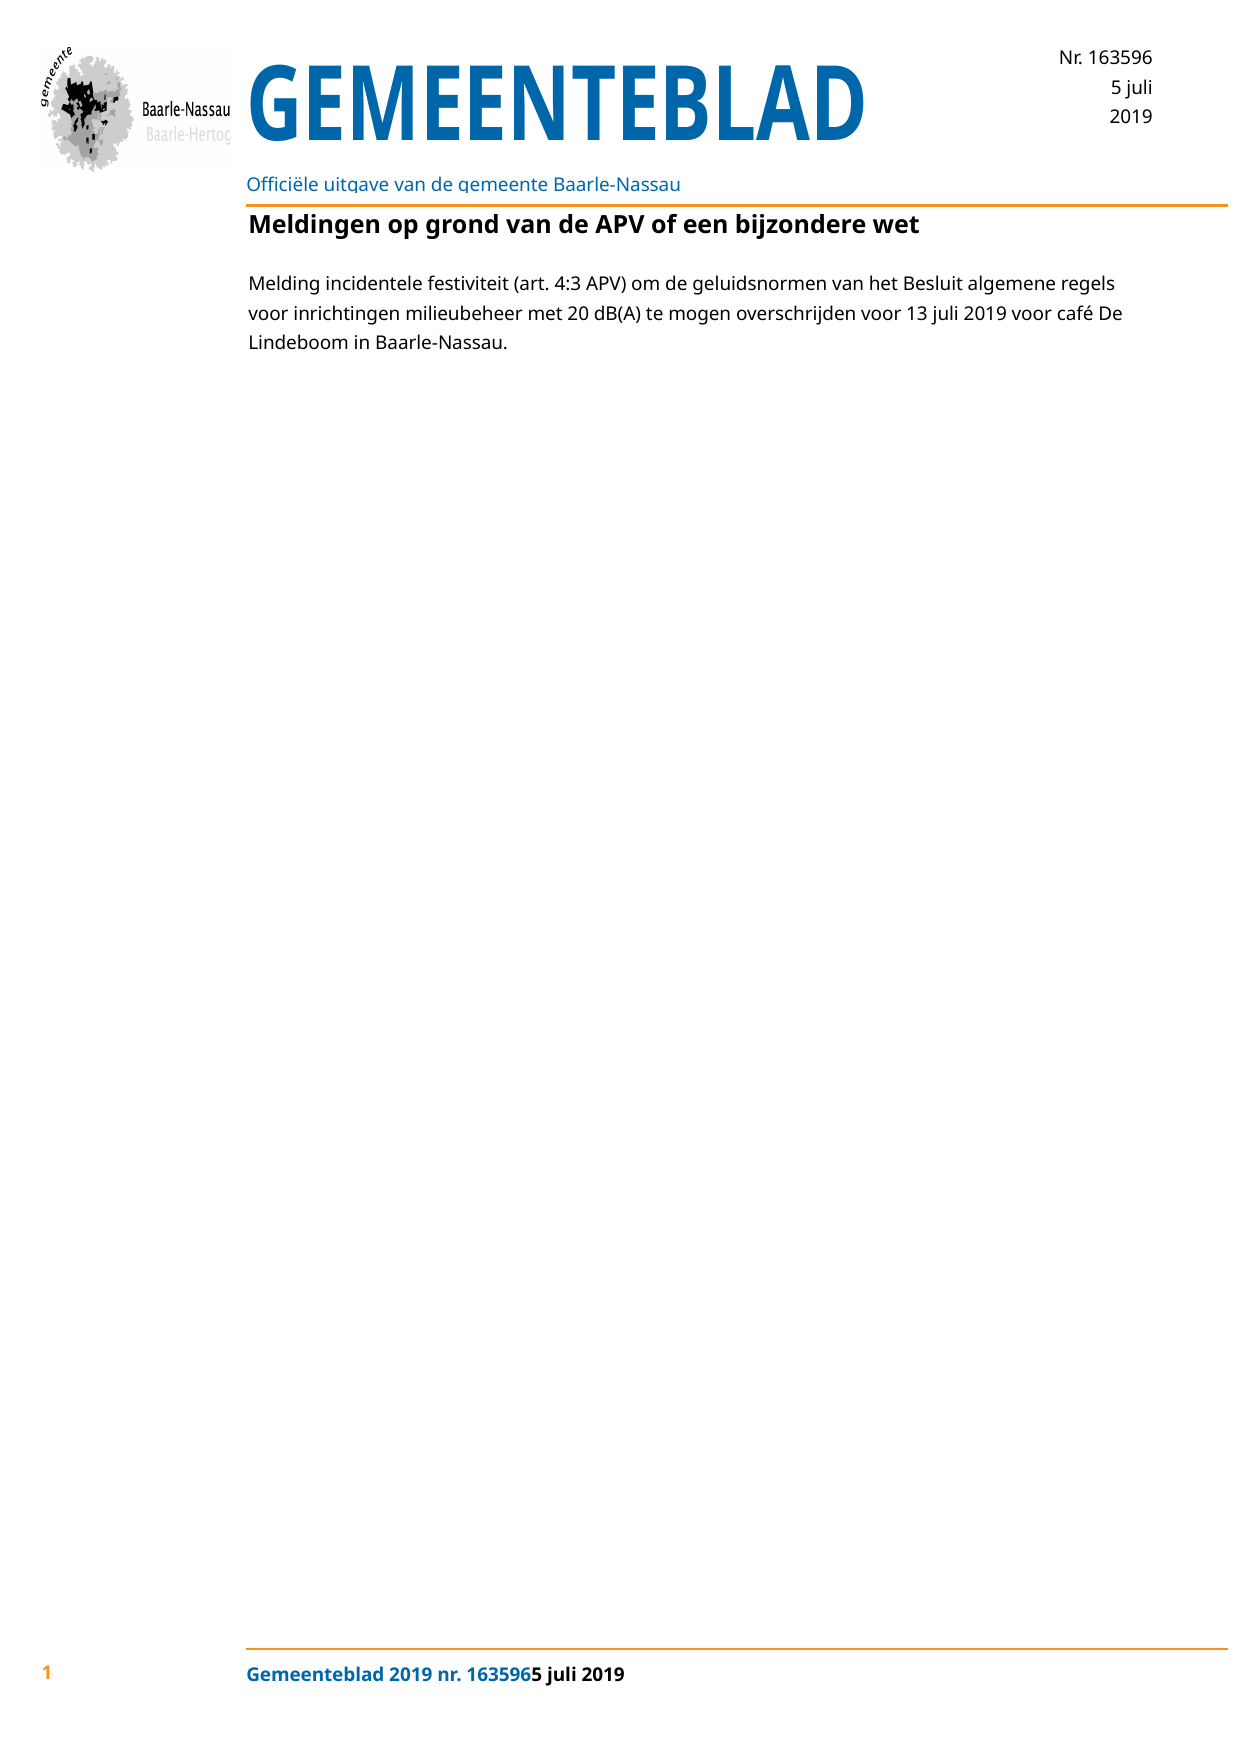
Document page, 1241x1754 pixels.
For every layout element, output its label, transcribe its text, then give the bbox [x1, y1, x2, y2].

picture [41, 47, 231, 172]
text Meldingen op grond van de APV of een bijzondere wet [248, 207, 1152, 241]
text Melding incidentele festiviteit (art. 4:3 APV) om de geluidsnormen van het Besluit algemene regels voor inrichtingen milieubeheer met 20 dB(A) te mogen overschrijden voor 13 juli 2019 voor café De Lindeboom in Baarle-Nassau. [248, 270, 1152, 355]
